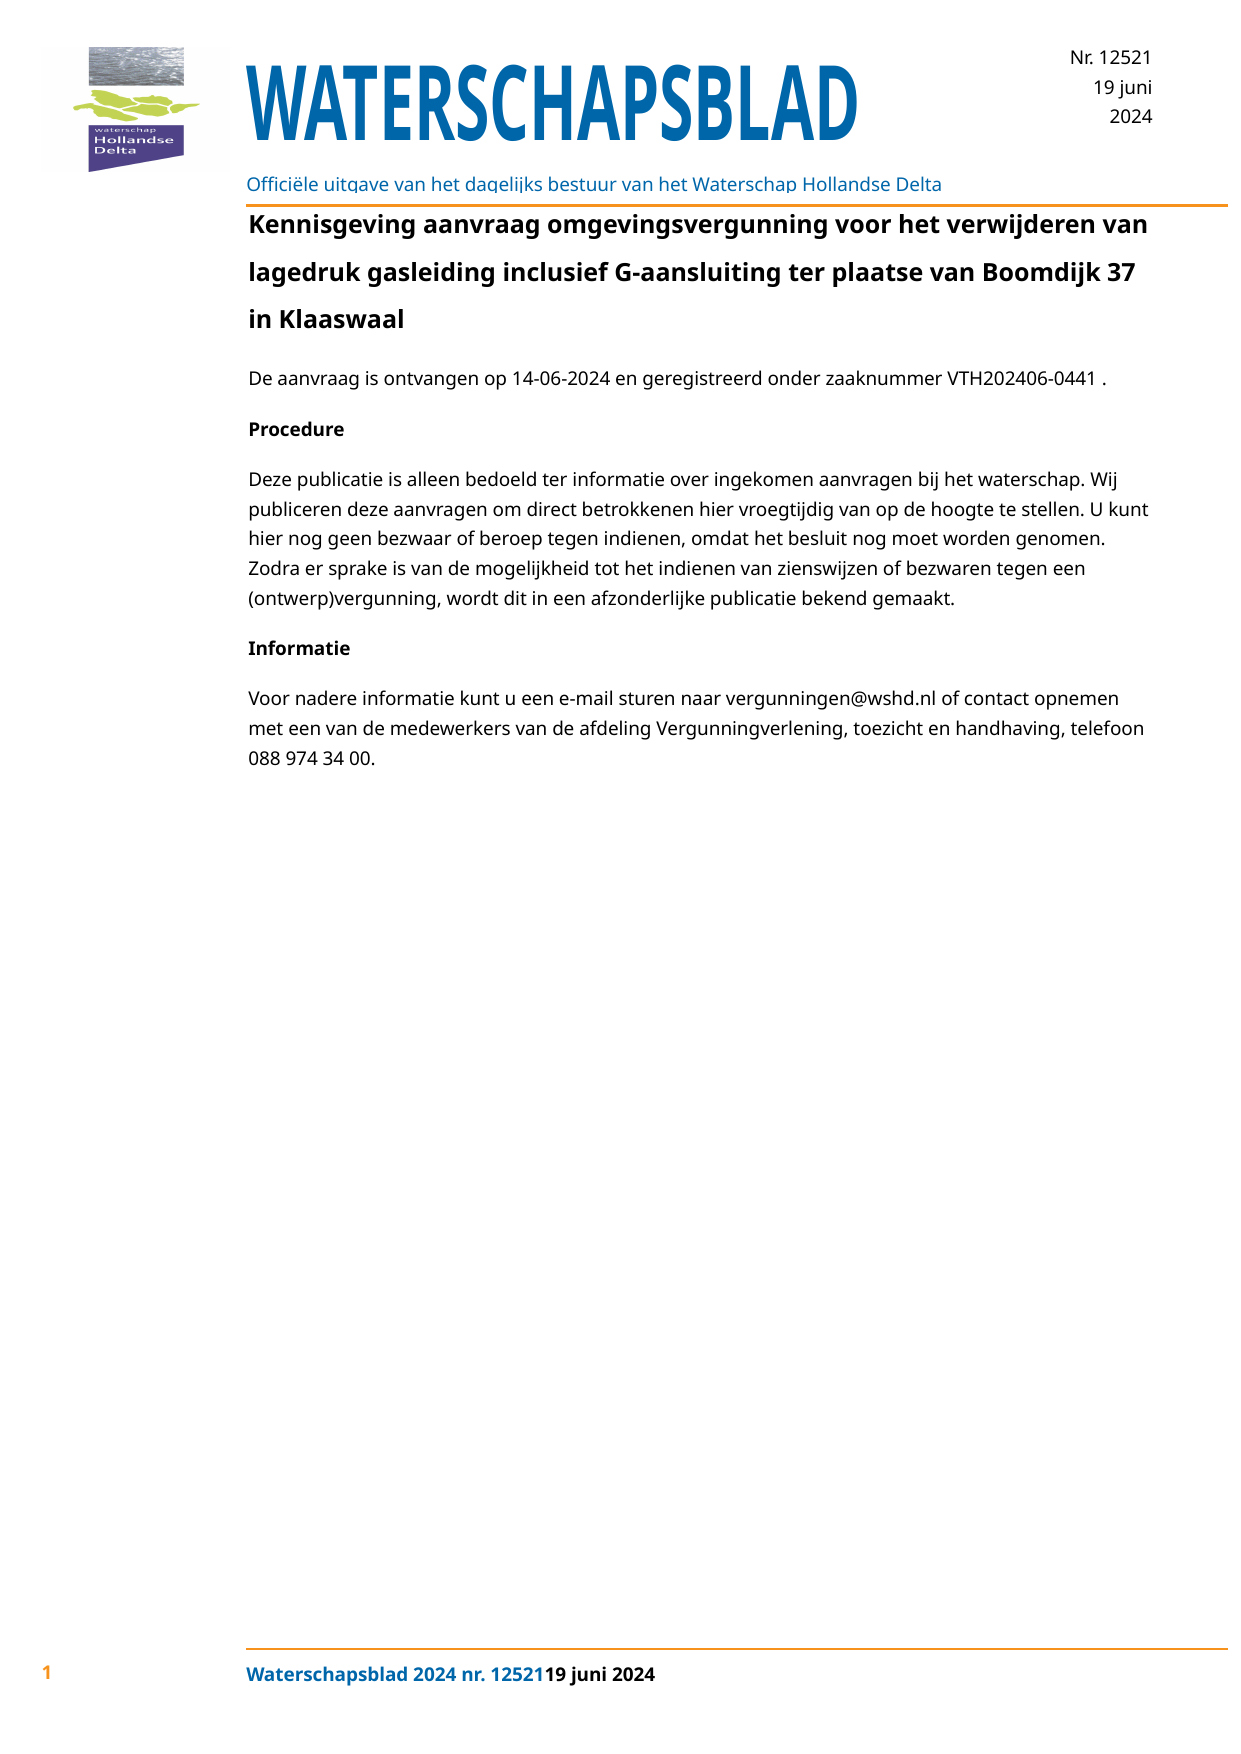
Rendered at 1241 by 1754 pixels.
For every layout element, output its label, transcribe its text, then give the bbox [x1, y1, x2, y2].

text Deze publicatie is alleen bedoeld ter informatie over ingekomen aanvragen bij het waterschap. Wij publiceren deze aanvragen om direct betrokkenen hier vroegtijdig van op de hoogte te stellen. U kunt hier nog geen bezwaar of beroep tegen indienen, omdat het besluit nog moet worden genomen. Zodra er sprake is van de mogelijkheid tot het indienen van zienswijzen of bezwaren tegen een (ontwerp)vergunning, wordt dit in een afzonderlijke publicatie bekend gemaakt. [248, 466, 1152, 610]
text De aanvraag is ontvangen op 14-06-2024 en geregistreerd onder zaaknummer VTH202406-0441 . [248, 366, 1152, 391]
text Kennisgeving aanvraag omgevingsvergunning voor het verwijderen van lagedruk gasleiding inclusief G-aansluiting ter plaatse van Boomdijk 37 in Klaaswaal [248, 207, 1152, 336]
text Informatie [248, 635, 1152, 661]
text Procedure [248, 416, 1152, 442]
picture [41, 47, 231, 172]
text Voor nadere informatie kunt u een e-mail sturen naar vergunningen@wshd.nl of contact opnemen met een van de medewerkers van de afdeling Vergunningverlening, toezicht en handhaving, telefoon 088 974 34 00. [248, 686, 1152, 770]
